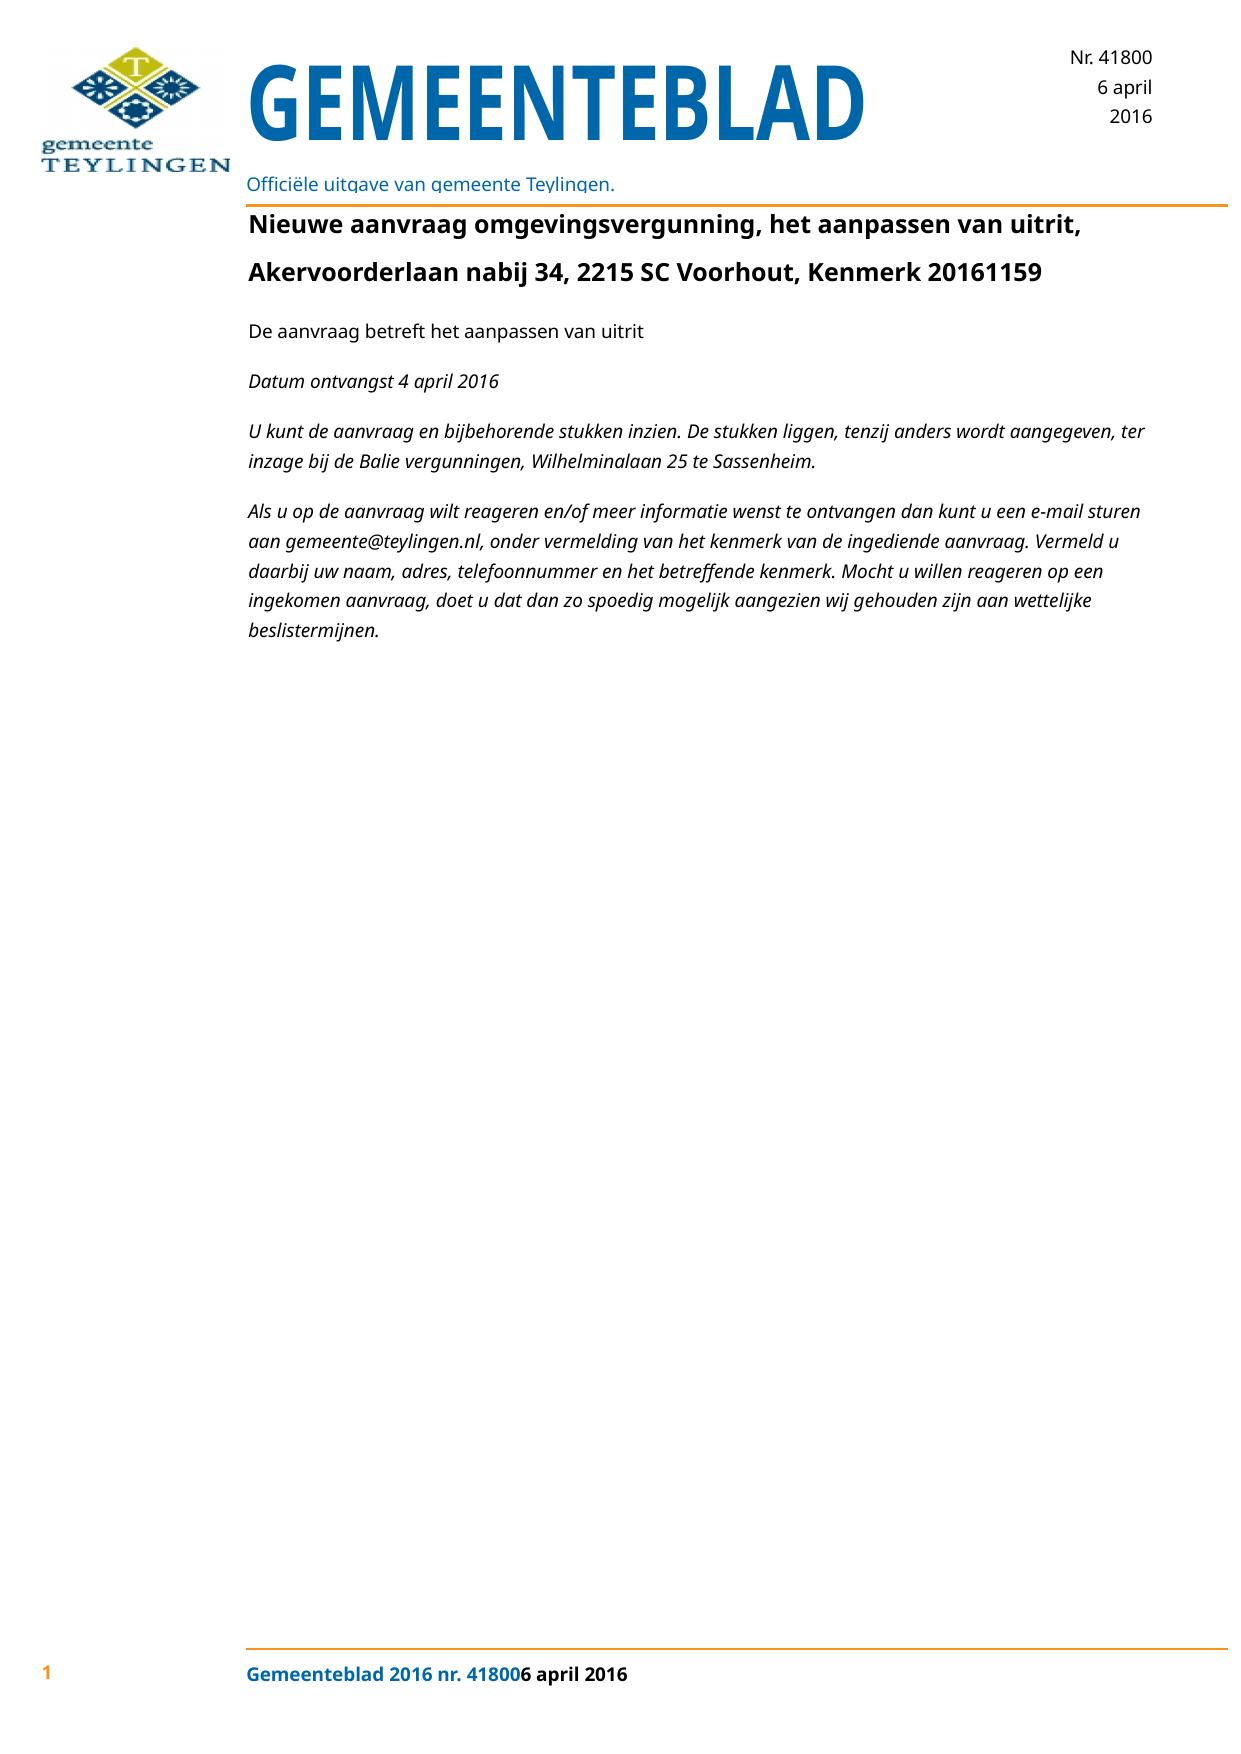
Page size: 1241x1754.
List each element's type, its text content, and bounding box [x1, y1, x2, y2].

text Nieuwe aanvraag omgevingsvergunning, het aanpassen van uitrit, Akervoorderlaan nabij 34, 2215 SC Voorhout, Kenmerk 20161159 [248, 207, 1152, 288]
text Als u op de aanvraag wilt reageren en/of meer informatie wenst te ontvangen dan kunt u een e-mail sturen aan gemeente@teylingen.nl, onder vermelding van het kenmerk van de ingediende aanvraag. Vermeld u daarbij uw naam, adres, telefoonnummer en het betreffende kenmerk. Mocht u willen reageren op een ingekomen aanvraag, doet u dat dan zo spoedig mogelijk aangezien wij gehouden zijn aan wettelijke beslistermijnen. [248, 499, 1152, 643]
picture [41, 47, 231, 172]
text De aanvraag betreft het aanpassen van uitrit [248, 318, 1152, 344]
text Datum ontvangst 4 april 2016 [248, 368, 1152, 394]
text U kunt de aanvraag en bijbehorende stukken inzien. De stukken liggen, tenzij anders wordt aangegeven, ter inzage bij de Balie vergunningen, Wilhelminalaan 25 te Sassenheim. [248, 419, 1152, 474]
